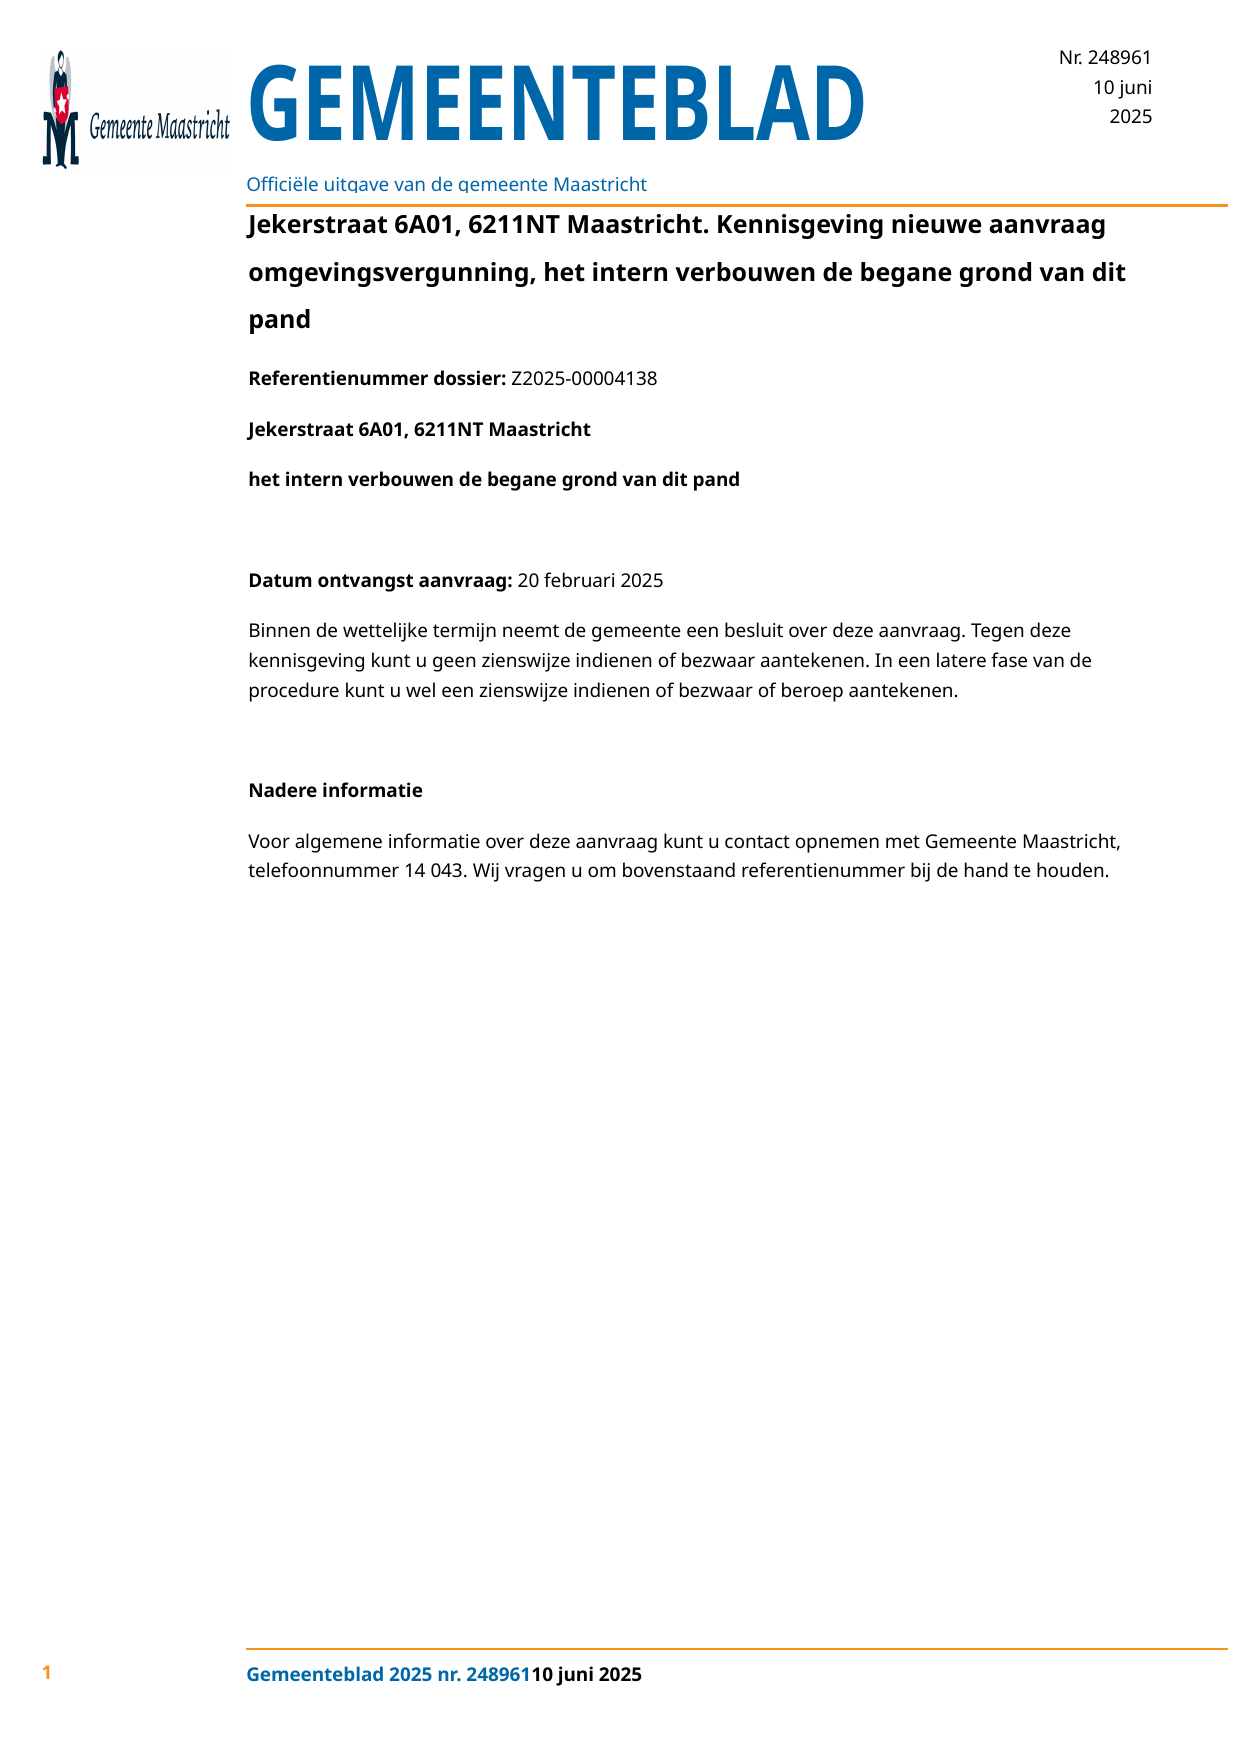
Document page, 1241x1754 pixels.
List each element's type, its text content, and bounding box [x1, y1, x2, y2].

text Binnen de wettelijke termijn neemt de gemeente een besluit over deze aanvraag. Tegen deze kennisgeving kunt u geen zienswijze indienen of bezwaar aantekenen. In een latere fase van de procedure kunt u wel een zienswijze indienen of bezwaar of beroep aantekenen. [248, 618, 1152, 702]
text Referentienummer dossier: Z2025-00004138 [248, 366, 1152, 391]
text Jekerstraat 6A01, 6211NT Maastricht. Kennisgeving nieuwe aanvraag omgevingsvergunning, het intern verbouwen de begane grond van dit pand [248, 207, 1152, 336]
text Jekerstraat 6A01, 6211NT Maastricht [248, 416, 1152, 442]
text Nadere informatie [248, 778, 1152, 803]
text het intern verbouwen de begane grond van dit pand [248, 466, 1152, 492]
picture [41, 47, 231, 172]
text Datum ontvangst aanvraag: 20 februari 2025 [248, 567, 1152, 593]
text Voor algemene informatie over deze aanvraag kunt u contact opnemen met Gemeente Maastricht, telefoonnummer 14 043. Wij vragen u om bovenstaand referentienummer bij de hand te houden. [248, 828, 1152, 883]
